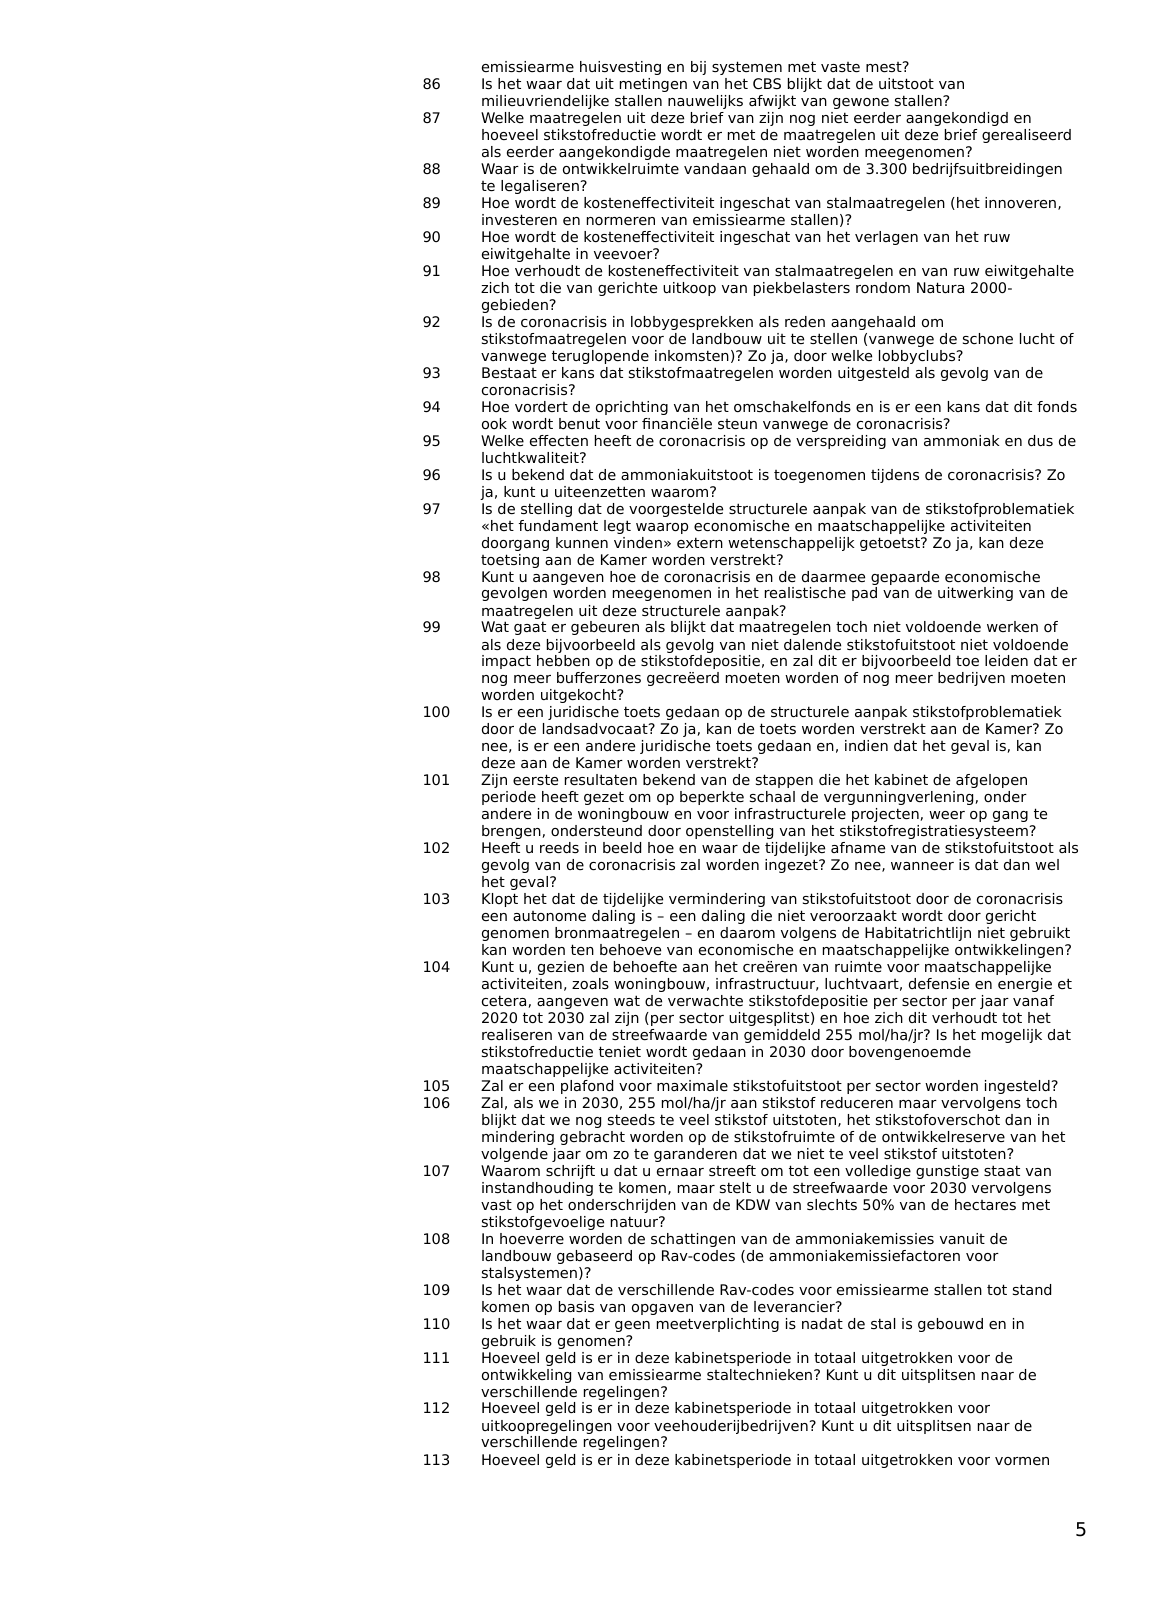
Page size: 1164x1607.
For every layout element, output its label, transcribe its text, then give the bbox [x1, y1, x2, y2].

table_cell Is de stelling dat de voorgestelde structurele aanpak van de stikstofproblematiek «het fundament legt waarop economische en maatschappelijke activiteiten doorgang kunnen vinden» extern wetenschappelijk getoetst? Zo ja, kan deze toetsing aan de Kamer worden verstrekt? [475, 501, 1087, 568]
table_cell 93 [422, 365, 475, 399]
table_cell 89 [422, 195, 475, 229]
table_cell 106 [422, 1095, 475, 1163]
table_cell Is het waar dat er geen meetverplichting is nadat de stal is gebouwd en in gebruik is genomen? [475, 1316, 1087, 1349]
table_cell 88 [422, 161, 475, 195]
table_cell 99 [422, 619, 475, 704]
table_cell 98 [422, 569, 475, 619]
table_cell 109 [422, 1282, 475, 1316]
table_cell Hoe wordt de kosteneffectiviteit ingeschat van stalmaatregelen (het innoveren, investeren en normeren van emissiearme stallen)? [475, 195, 1087, 229]
table_cell Hoe vordert de oprichting van het omschakelfonds en is er een kans dat dit fonds ook wordt benut voor financiële steun vanwege de coronacrisis? [475, 399, 1087, 433]
table_cell Hoeveel geld is er in deze kabinetsperiode in totaal uitgetrokken voor vormen [475, 1451, 1087, 1468]
table_cell Hoeveel geld is er in deze kabinetsperiode in totaal uitgetrokken voor de ontwikkeling van emissiearme staltechnieken? Kunt u dit uitsplitsen naar de verschillende regelingen? [475, 1350, 1087, 1400]
table_cell Is u bekend dat de ammoniakuitstoot is toegenomen tijdens de coronacrisis? Zo ja, kunt u uiteenzetten waarom? [475, 467, 1087, 501]
table_cell 107 [422, 1163, 475, 1231]
table_cell 103 [422, 891, 475, 959]
table_cell 108 [422, 1231, 475, 1282]
table_cell 91 [422, 263, 475, 314]
table_cell Kunt u aangeven hoe de coronacrisis en de daarmee gepaarde economische gevolgen worden meegenomen in het realistische pad van de uitwerking van de maatregelen uit deze structurele aanpak? [475, 569, 1087, 619]
table_cell 100 [422, 704, 475, 772]
table_cell 96 [422, 467, 475, 501]
table_cell 101 [422, 772, 475, 840]
table_cell Welke maatregelen uit deze brief van zijn nog niet eerder aangekondigd en hoeveel stikstofreductie wordt er met de maatregelen uit deze brief gerealiseerd als eerder aangekondigde maatregelen niet worden meegenomen? [475, 110, 1087, 161]
table_cell 105 [422, 1078, 475, 1095]
table_cell Zal, als we in 2030, 255 mol/ha/jr aan stikstof reduceren maar vervolgens toch blijkt dat we nog steeds te veel stikstof uitstoten, het stikstofoverschot dan in mindering gebracht worden op de stikstofruimte of de ontwikkelreserve van het volgende jaar om zo te garanderen dat we niet te veel stikstof uitstoten? [475, 1095, 1087, 1163]
table_cell Heeft u reeds in beeld hoe en waar de tijdelijke afname van de stikstofuitstoot als gevolg van de coronacrisis zal worden ingezet? Zo nee, wanneer is dat dan wel het geval? [475, 840, 1087, 891]
table_cell 87 [422, 110, 475, 161]
table_cell Is de coronacrisis in lobbygesprekken als reden aangehaald om stikstofmaatregelen voor de landbouw uit te stellen (vanwege de schone lucht of vanwege teruglopende inkomsten)? Zo ja, door welke lobbyclubs? [475, 314, 1087, 365]
table_cell Hoeveel geld is er in deze kabinetsperiode in totaal uitgetrokken voor uitkoopregelingen voor veehouderijbedrijven? Kunt u dit uitsplitsen naar de verschillende regelingen? [475, 1400, 1087, 1451]
table_cell Wat gaat er gebeuren als blijkt dat maatregelen toch niet voldoende werken of als deze bijvoorbeeld als gevolg van niet dalende stikstofuitstoot niet voldoende impact hebben op de stikstofdepositie, en zal dit er bijvoorbeeld toe leiden dat er nog meer bufferzones gecreëerd moeten worden of nog meer bedrijven moeten worden uitgekocht? [475, 619, 1087, 704]
table_cell Kunt u, gezien de behoefte aan het creëren van ruimte voor maatschappelijke activiteiten, zoals woningbouw, infrastructuur, luchtvaart, defensie en energie et cetera, aangeven wat de verwachte stikstofdepositie per sector per jaar vanaf 2020 tot 2030 zal zijn (per sector uitgesplitst) en hoe zich dit verhoudt tot het realiseren van de streefwaarde van gemiddeld 255 mol/ha/jr? Is het mogelijk dat stikstofreductie teniet wordt gedaan in 2030 door bovengenoemde maatschappelijke activiteiten? [475, 959, 1087, 1078]
table_cell 86 [422, 76, 475, 110]
table_cell [422, 59, 475, 76]
table_cell In hoeverre worden de schattingen van de ammoniakemissies vanuit de landbouw gebaseerd op Rav-codes (de ammoniakemissiefactoren voor stalsystemen)? [475, 1231, 1087, 1282]
table_cell 92 [422, 314, 475, 365]
table_cell 95 [422, 433, 475, 467]
table_cell Is het waar dat uit metingen van het CBS blijkt dat de uitstoot van milieuvriendelijke stallen nauwelijks afwijkt van gewone stallen? [475, 76, 1087, 110]
table_cell Hoe verhoudt de kosteneffectiviteit van stalmaatregelen en van ruw eiwitgehalte zich tot die van gerichte uitkoop van piekbelasters rondom Natura 2000-gebieden? [475, 263, 1087, 314]
table_cell Zijn eerste resultaten bekend van de stappen die het kabinet de afgelopen periode heeft gezet om op beperkte schaal de vergunningverlening, onder andere in de woningbouw en voor infrastructurele projecten, weer op gang te brengen, ondersteund door openstelling van het stikstofregistratiesysteem? [475, 772, 1087, 840]
table_cell 102 [422, 840, 475, 891]
table_cell 112 [422, 1400, 475, 1451]
table_cell Waarom schrijft u dat u ernaar streeft om tot een volledige gunstige staat van instandhouding te komen, maar stelt u de streefwaarde voor 2030 vervolgens vast op het onderschrijden van de KDW van slechts 50% van de hectares met stikstofgevoelige natuur? [475, 1163, 1087, 1231]
table_cell Klopt het dat de tijdelijke vermindering van stikstofuitstoot door de coronacrisis een autonome daling is – een daling die niet veroorzaakt wordt door gericht genomen bronmaatregelen – en daarom volgens de Habitatrichtlijn niet gebruikt kan worden ten behoeve van economische en maatschappelijke ontwikkelingen? [475, 891, 1087, 959]
table_cell 110 [422, 1316, 475, 1349]
table_cell 90 [422, 229, 475, 263]
table_cell 113 [422, 1451, 475, 1468]
table_cell Zal er een plafond voor maximale stikstofuitstoot per sector worden ingesteld? [475, 1078, 1087, 1095]
table_cell Welke effecten heeft de coronacrisis op de verspreiding van ammoniak en dus de luchtkwaliteit? [475, 433, 1087, 467]
table_cell emissiearme huisvesting en bij systemen met vaste mest? [475, 59, 1087, 76]
table_cell 111 [422, 1350, 475, 1400]
table_cell 104 [422, 959, 475, 1078]
table_cell Hoe wordt de kosteneffectiviteit ingeschat van het verlagen van het ruw eiwitgehalte in veevoer? [475, 229, 1087, 263]
table_cell Waar is de ontwikkelruimte vandaan gehaald om de 3.300 bedrijfsuitbreidingen te legaliseren? [475, 161, 1087, 195]
table_cell Is het waar dat de verschillende Rav-codes voor emissiearme stallen tot stand komen op basis van opgaven van de leverancier? [475, 1282, 1087, 1316]
table_cell Is er een juridische toets gedaan op de structurele aanpak stikstofproblematiek door de landsadvocaat? Zo ja, kan de toets worden verstrekt aan de Kamer? Zo nee, is er een andere juridische toets gedaan en, indien dat het geval is, kan deze aan de Kamer worden verstrekt? [475, 704, 1087, 772]
table_cell Bestaat er kans dat stikstofmaatregelen worden uitgesteld als gevolg van de coronacrisis? [475, 365, 1087, 399]
table_cell 94 [422, 399, 475, 433]
table_cell 97 [422, 501, 475, 568]
